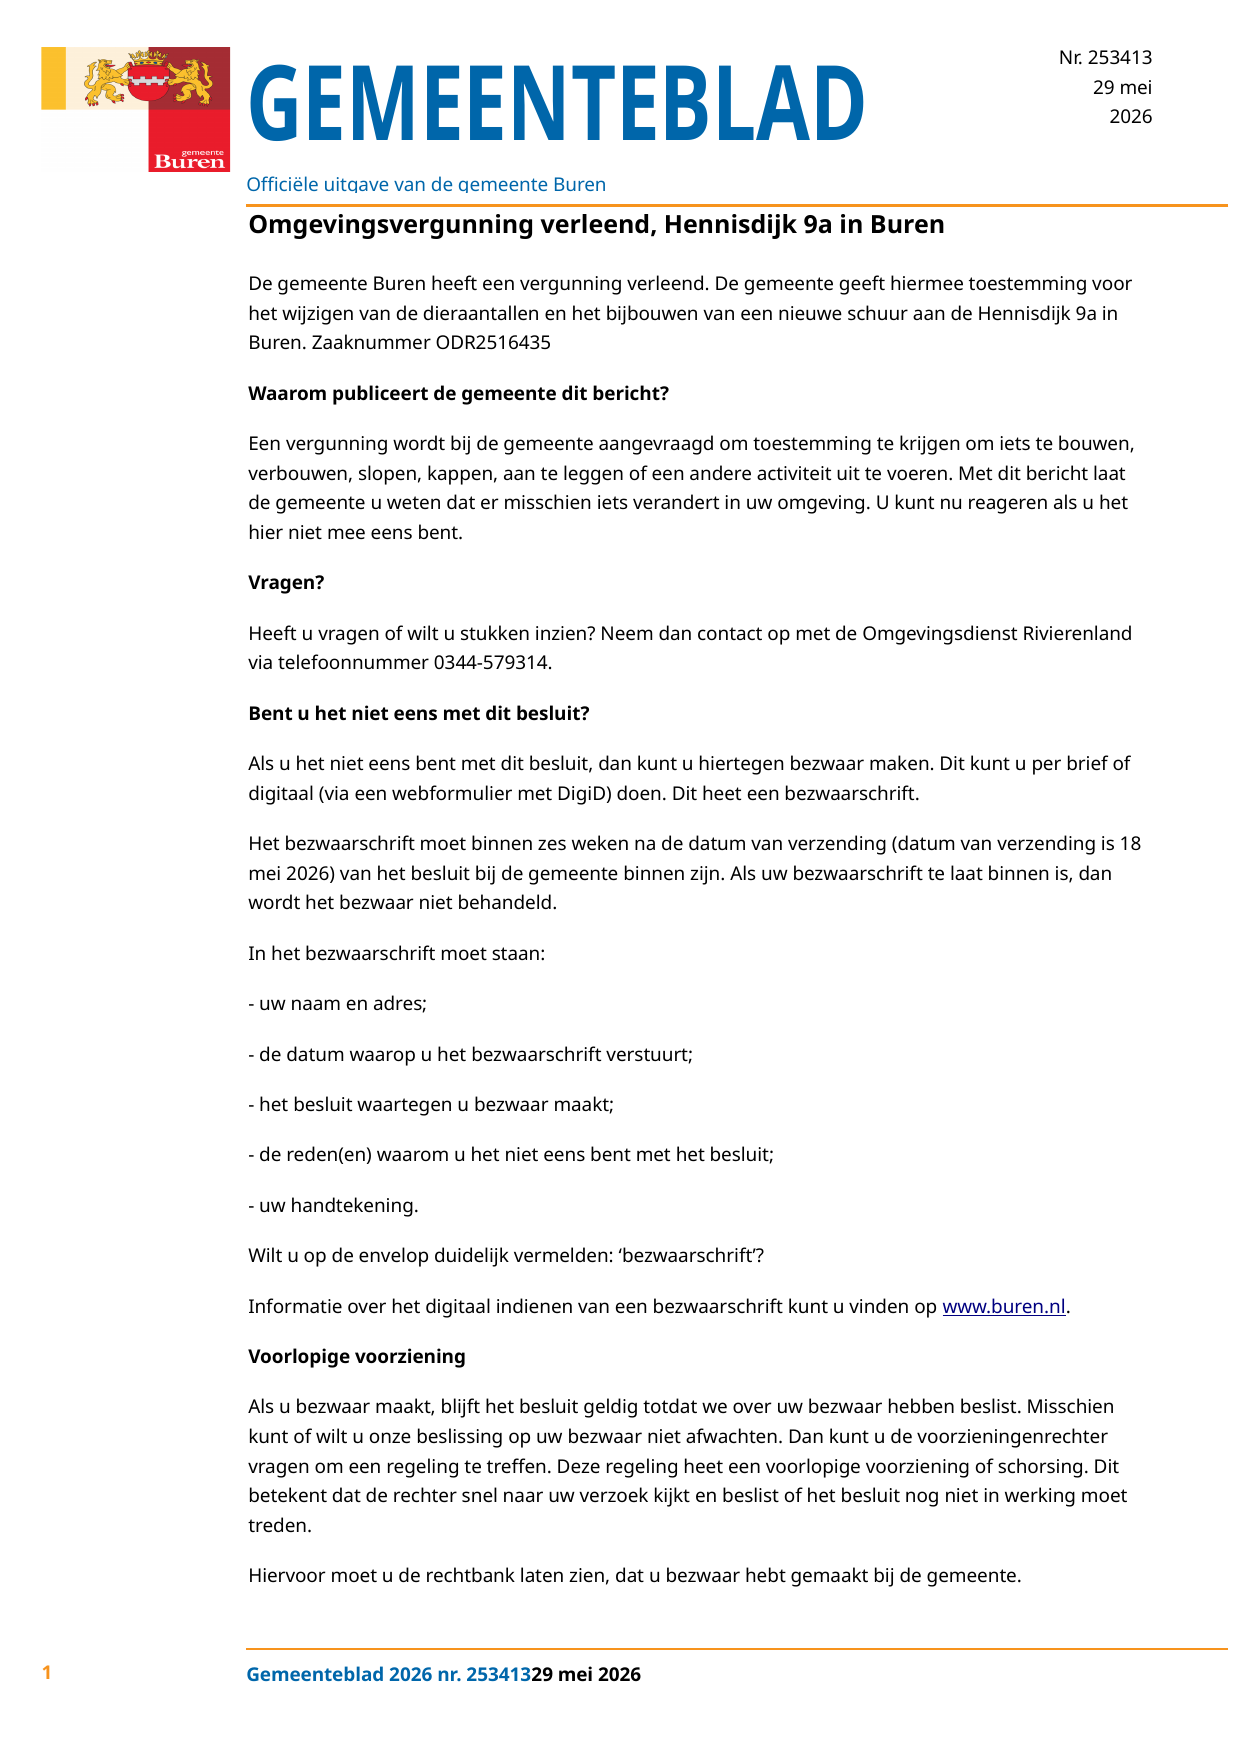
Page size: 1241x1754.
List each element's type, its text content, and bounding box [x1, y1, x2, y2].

text - de datum waarop u het bezwaarschrift verstuurt; [248, 1041, 1152, 1066]
text In het bezwaarschrift moet staan: [248, 940, 1152, 966]
text Vragen? [248, 569, 1152, 595]
text Omgevingsvergunning verleend, Hennisdijk 9a in Buren [248, 207, 1152, 241]
text Een vergunning wordt bij de gemeente aangevraagd om toestemming te krijgen om iets te bouwen, verbouwen, slopen, kappen, aan te leggen of een andere activiteit uit te voeren. Met dit bericht laat de gemeente u weten dat er misschien iets verandert in uw omgeving. U kunt nu reageren als u het hier niet mee eens bent. [248, 430, 1152, 545]
text Voorlopige voorziening [248, 1343, 1152, 1369]
text - het besluit waartegen u bezwaar maakt; [248, 1091, 1152, 1117]
picture [41, 47, 231, 172]
text Waarom publiceert de gemeente dit bericht? [248, 380, 1152, 406]
text Heeft u vragen of wilt u stukken inzien? Neem dan contact op met de Omgevingsdienst Rivierenland via telefoonnummer 0344-579314. [248, 620, 1152, 675]
text - uw handtekening. [248, 1192, 1152, 1218]
text Wilt u op de envelop duidelijk vermelden: ‘bezwaarschrift’? [248, 1242, 1152, 1268]
text - de reden(en) waarom u het niet eens bent met het besluit; [248, 1142, 1152, 1167]
text - uw naam en adres; [248, 990, 1152, 1016]
text Bent u het niet eens met dit besluit? [248, 700, 1152, 726]
text Het bezwaarschrift moet binnen zes weken na de datum van verzending (datum van verzending is 18 mei 2026) van het besluit bij de gemeente binnen zijn. Als uw bezwaarschrift te laat binnen is, dan wordt het bezwaar niet behandeld. [248, 830, 1152, 915]
text De gemeente Buren heeft een vergunning verleend. De gemeente geeft hiermee toestemming voor het wijzigen van de dieraantallen en het bijbouwen van een nieuwe schuur aan de Hennisdijk 9a in Buren. Zaaknummer ODR2516435 [248, 270, 1152, 355]
text Hiervoor moet u de rechtbank laten zien, dat u bezwaar hebt gemaakt bij de gemeente. [248, 1562, 1152, 1588]
text Als u bezwaar maakt, blijft het besluit geldig totdat we over uw bezwaar hebben beslist. Misschien kunt of wilt u onze beslissing op uw bezwaar niet afwachten. Dan kunt u de voorzieningenrechter vragen om een regeling te treffen. Deze regeling heet een voorlopige voorziening of schorsing. Dit betekent dat de rechter snel naar uw verzoek kijkt en beslist of het besluit nog niet in werking moet treden. [248, 1394, 1152, 1538]
text Informatie over het digitaal indienen van een bezwaarschrift kunt u vinden op www.buren.nl. [248, 1293, 1152, 1318]
text Als u het niet eens bent met dit besluit, dan kunt u hiertegen bezwaar maken. Dit kunt u per brief of digitaal (via een webformulier met DigiD) doen. Dit heet een bezwaarschrift. [248, 750, 1152, 806]
